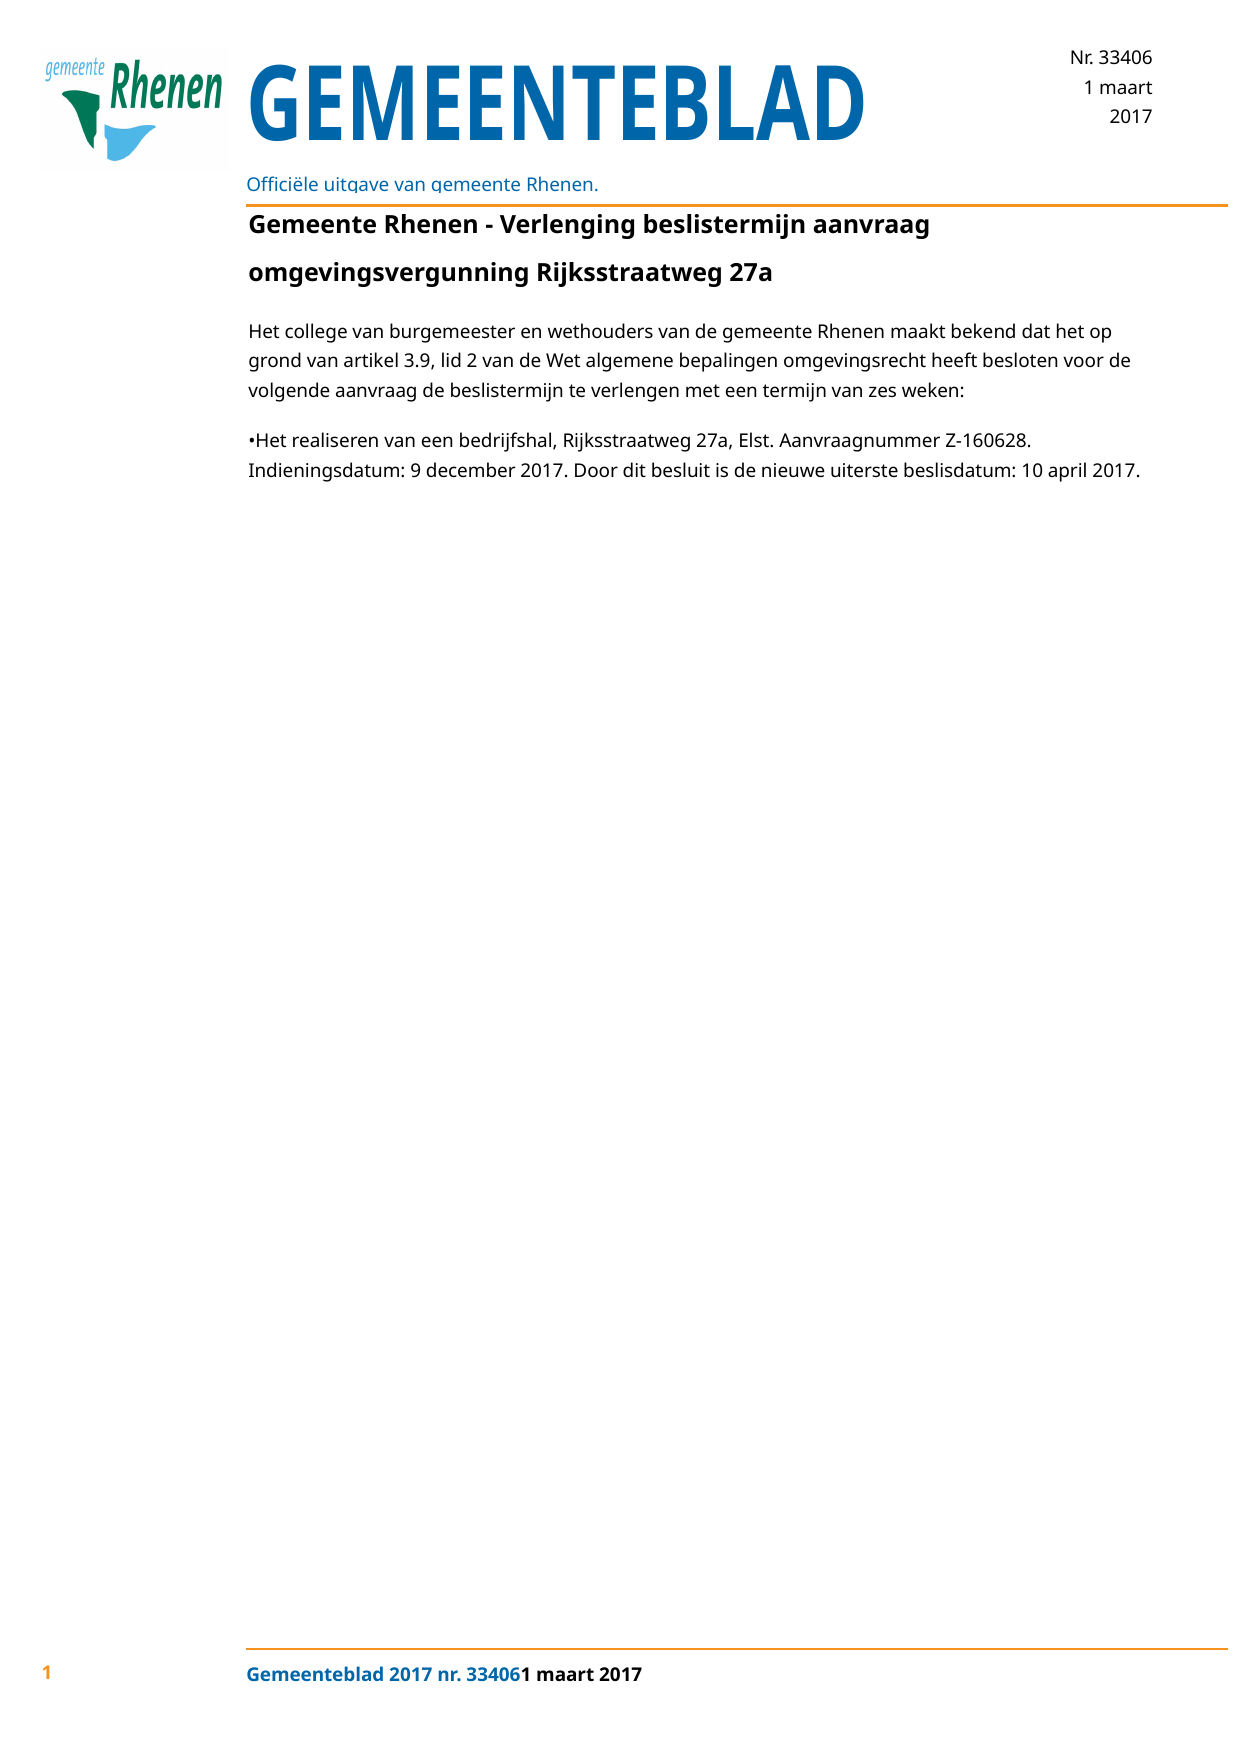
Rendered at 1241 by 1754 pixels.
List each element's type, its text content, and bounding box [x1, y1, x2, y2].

text Het college van burgemeester en wethouders van de gemeente Rhenen maakt bekend dat het op grond van artikel 3.9, lid 2 van de Wet algemene bepalingen omgevingsrecht heeft besloten voor de volgende aanvraag de beslistermijn te verlengen met een termijn van zes weken: [248, 318, 1152, 403]
picture [41, 47, 231, 172]
text Gemeente Rhenen - Verlenging beslistermijn aanvraag omgevingsvergunning Rijksstraatweg 27a [248, 207, 1152, 288]
text •Het realiseren van een bedrijfshal, Rijksstraatweg 27a, Elst. Aanvraagnummer Z-160628. Indieningsdatum: 9 december 2017. Door dit besluit is de nieuwe uiterste beslisdatum: 10 april 2017. [248, 427, 1152, 483]
